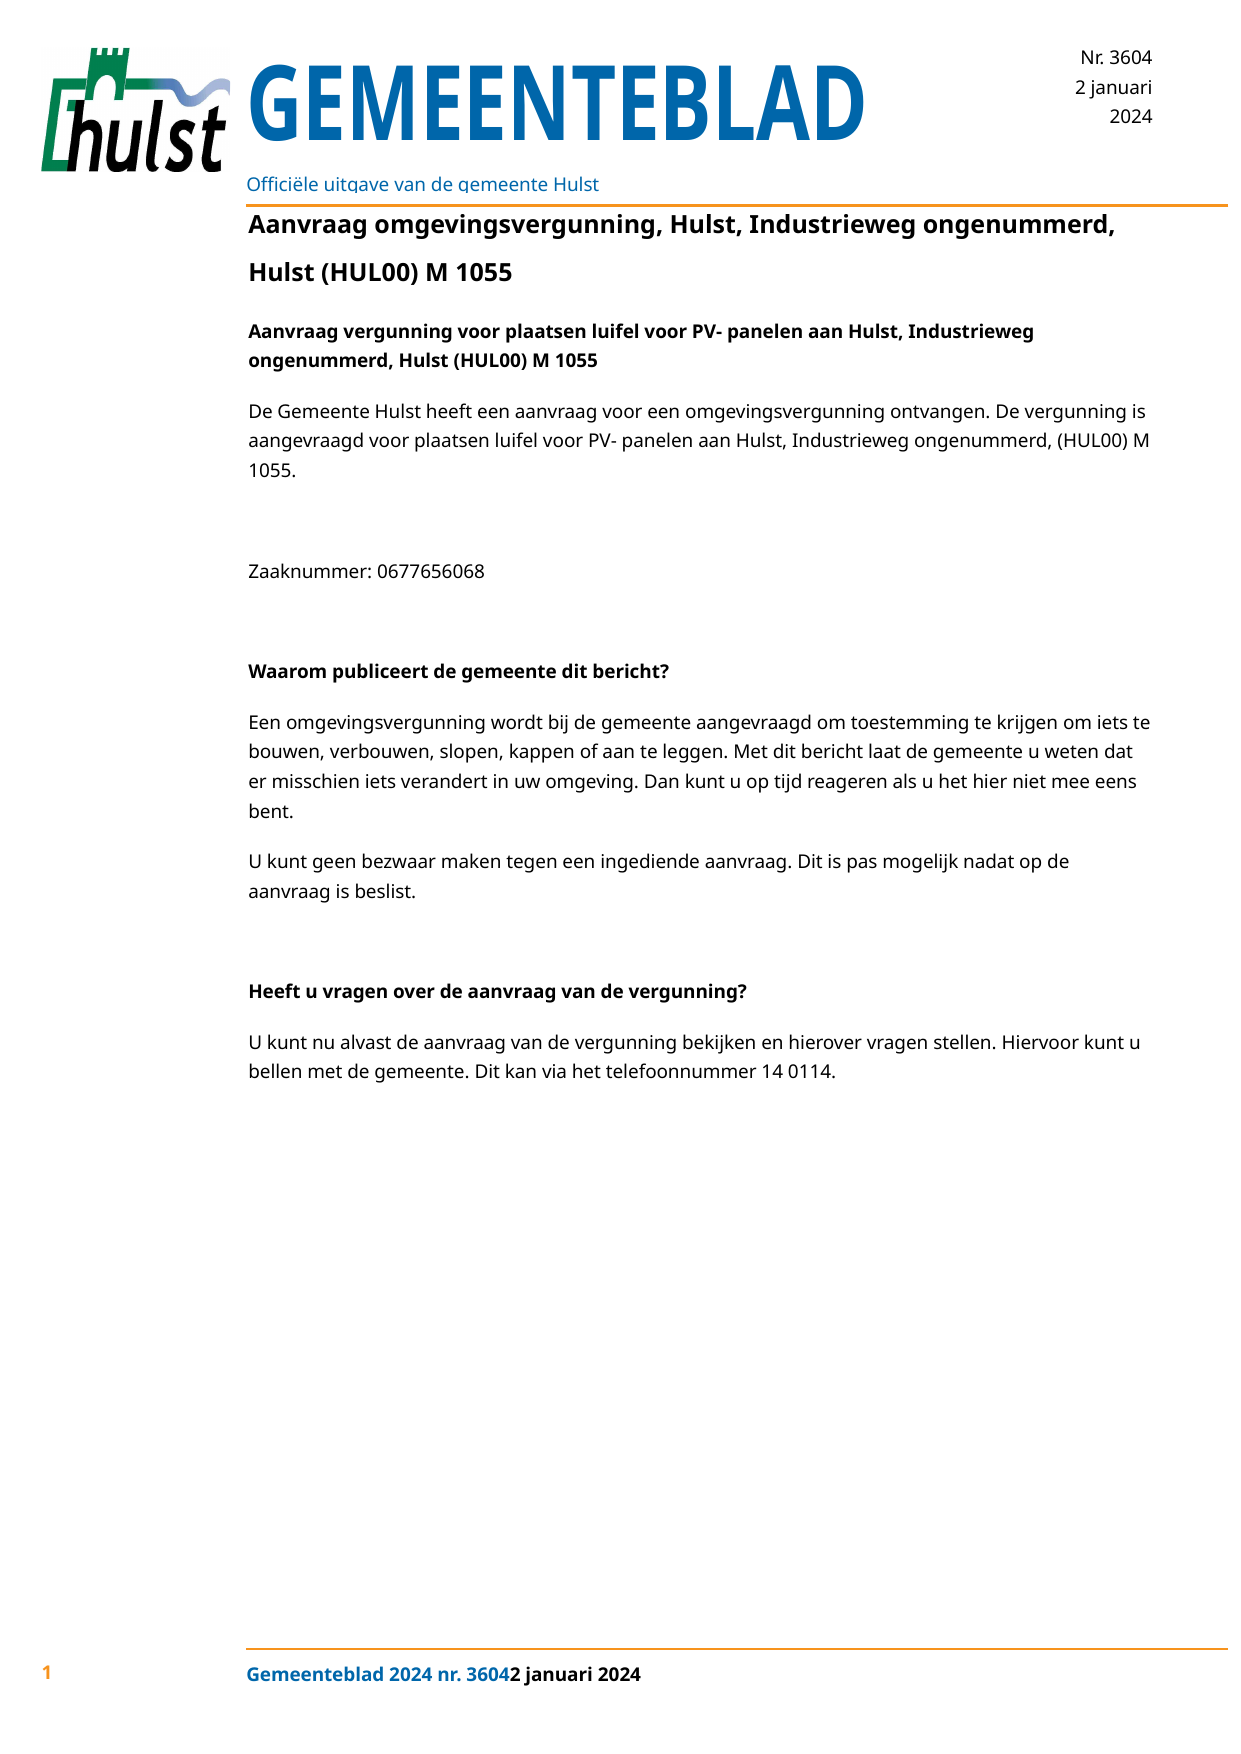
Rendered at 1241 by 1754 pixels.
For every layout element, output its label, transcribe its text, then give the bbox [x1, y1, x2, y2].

text Waarom publiceert de gemeente dit bericht? [248, 659, 1152, 684]
text Heeft u vragen over de aanvraag van de vergunning? [248, 979, 1152, 1004]
text Aanvraag vergunning voor plaatsen luifel voor PV- panelen aan Hulst, Industrieweg ongenummerd, Hulst (HUL00) M 1055 [248, 318, 1152, 373]
text U kunt nu alvast de aanvraag van de vergunning bekijken en hierover vragen stellen. Hiervoor kunt u bellen met de gemeente. Dit kan via het telefoonnummer 14 0114. [248, 1029, 1152, 1084]
text U kunt geen bezwaar maken tegen een ingediende aanvraag. Dit is pas mogelijk nadat op de aanvraag is beslist. [248, 848, 1152, 904]
text Een omgevingsvergunning wordt bij de gemeente aangevraagd om toestemming te krijgen om iets te bouwen, verbouwen, slopen, kappen of aan te leggen. Met dit bericht laat de gemeente u weten dat er misschien iets verandert in uw omgeving. Dan kunt u op tijd reageren als u het hier niet mee eens bent. [248, 709, 1152, 824]
text Zaaknummer: 0677656068 [248, 558, 1152, 584]
text De Gemeente Hulst heeft een aanvraag voor een omgevingsvergunning ontvangen. De vergunning is aangevraagd voor plaatsen luifel voor PV- panelen aan Hulst, Industrieweg ongenummerd, (HUL00) M 1055. [248, 398, 1152, 483]
text Aanvraag omgevingsvergunning, Hulst, Industrieweg ongenummerd, Hulst (HUL00) M 1055 [248, 207, 1152, 288]
picture [41, 47, 231, 172]
